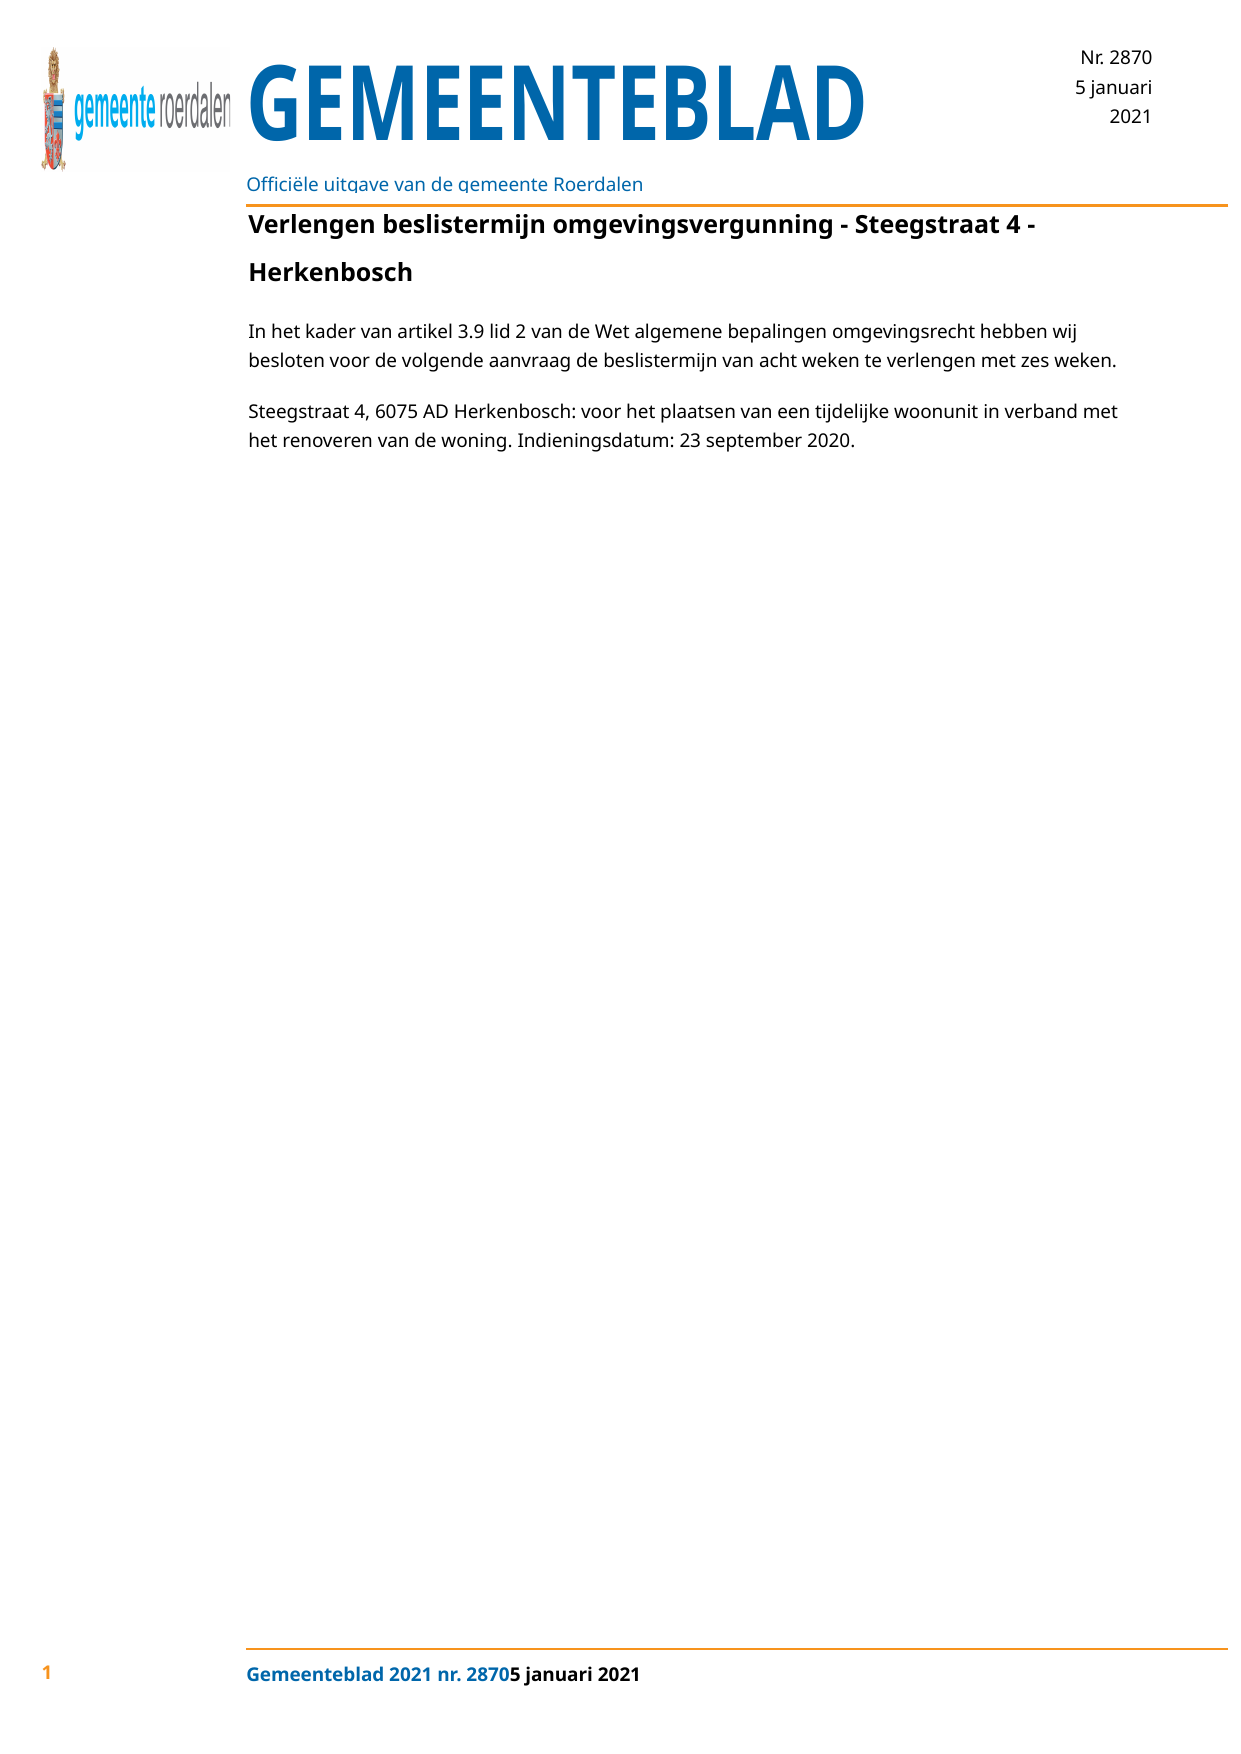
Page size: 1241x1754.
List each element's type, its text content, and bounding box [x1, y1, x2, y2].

text Verlengen beslistermijn omgevingsvergunning - Steegstraat 4 - Herkenbosch [248, 207, 1152, 288]
text Steegstraat 4, 6075 AD Herkenbosch: voor het plaatsen van een tijdelijke woonunit in verband met het renoveren van de woning. Indieningsdatum: 23 september 2020. [248, 398, 1152, 453]
text In het kader van artikel 3.9 lid 2 van de Wet algemene bepalingen omgevingsrecht hebben wij besloten voor de volgende aanvraag de beslistermijn van acht weken te verlengen met zes weken. [248, 318, 1152, 373]
picture [41, 47, 231, 172]
